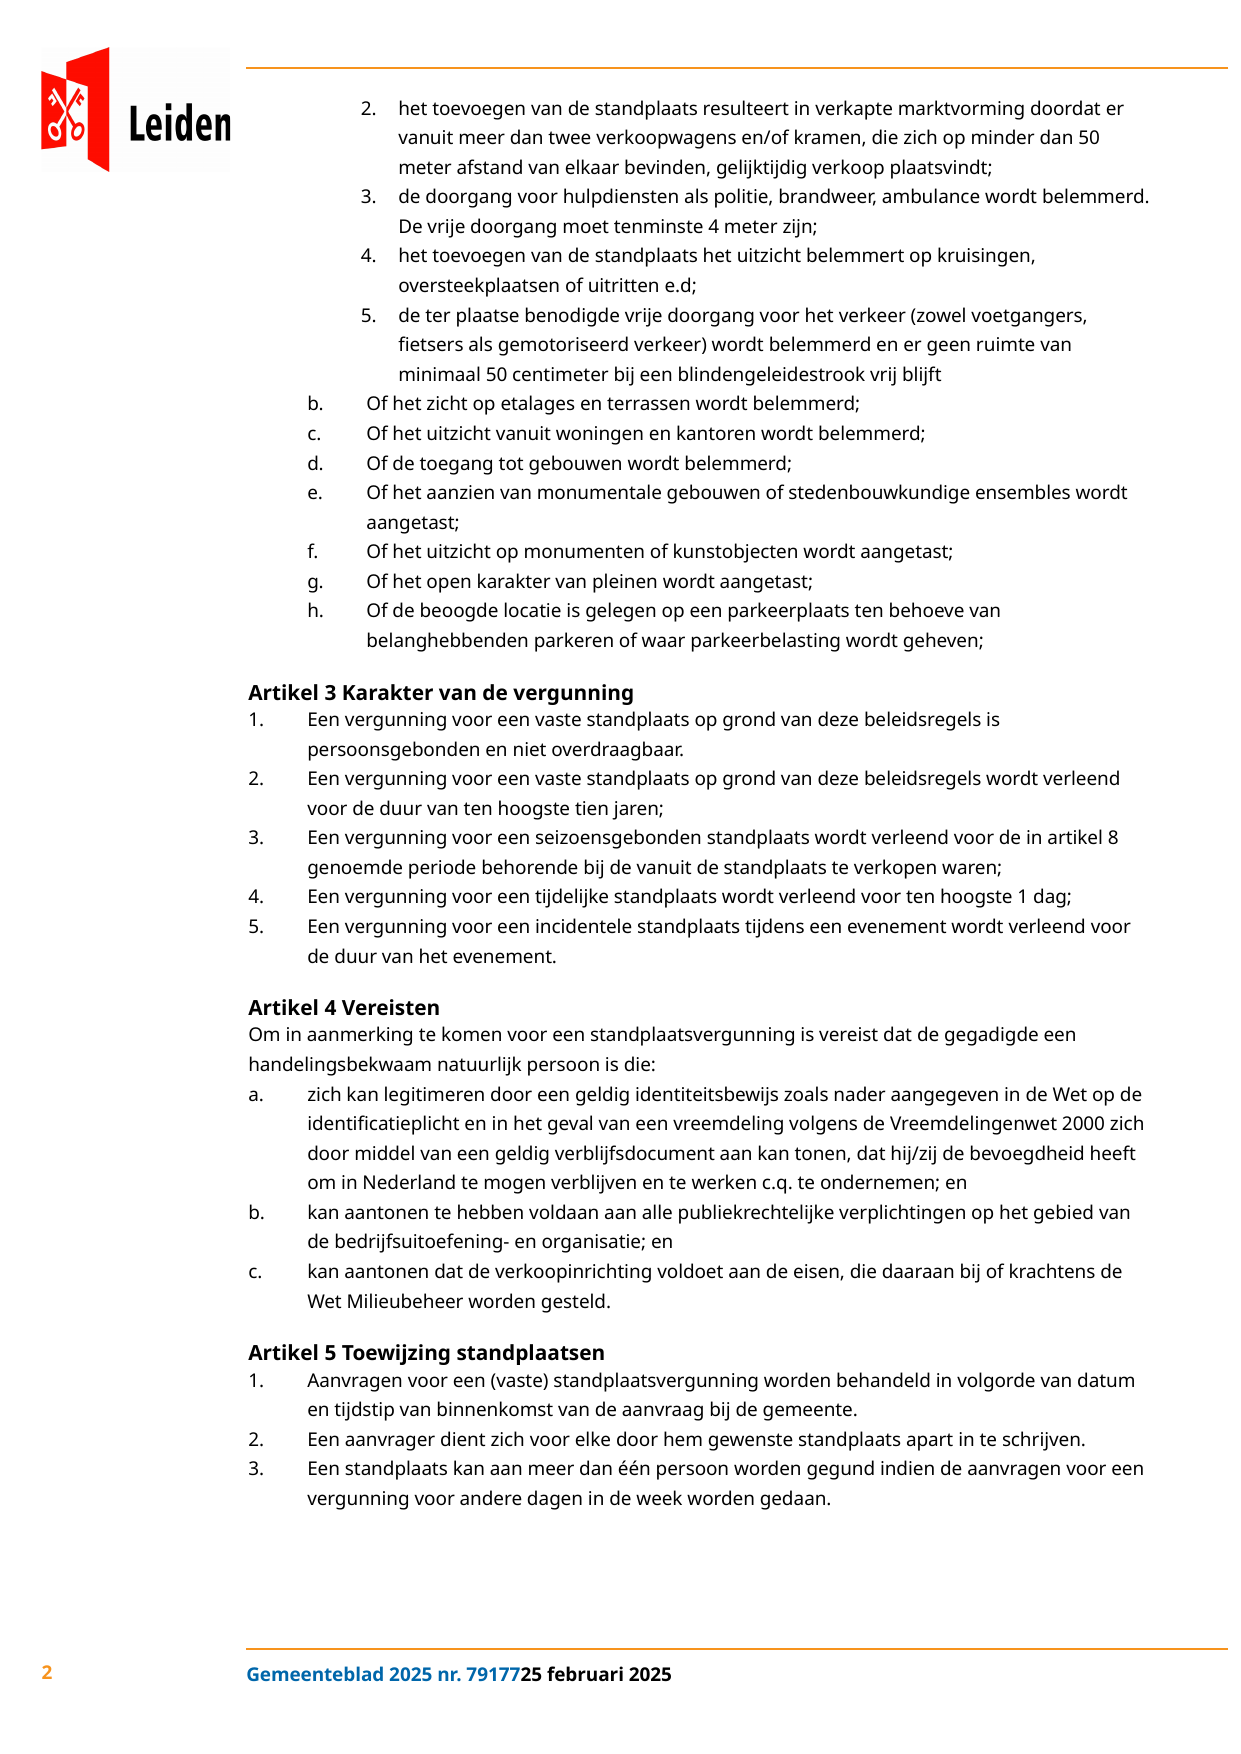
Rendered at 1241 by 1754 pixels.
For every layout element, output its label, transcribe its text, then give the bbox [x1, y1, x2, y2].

list de ter plaatse benodigde vrije doorgang voor het verkeer (zowel voetgangers, fietsers als gemotoriseerd verkeer) wordt belemmerd en er geen ruimte van minimaal 50 centimeter bij een blindengeleidestrook vrij blijft [361, 302, 1152, 387]
list Een standplaats kan aan meer dan één persoon worden gegund indien de aanvragen voor een vergunning voor andere dagen in de week worden gedaan. [248, 1456, 1152, 1511]
list Of het uitzicht vanuit woningen en kantoren wordt belemmerd; [307, 420, 1152, 446]
list kan aantonen dat de verkoopinrichting voldoet aan de eisen, die daaraan bij of krachtens de Wet Milieubeheer worden gesteld. [248, 1258, 1152, 1314]
list het toevoegen van de standplaats resulteert in verkapte marktvorming doordat er vanuit meer dan twee verkoopwagens en/of kramen, die zich op minder dan 50 meter afstand van elkaar bevinden, gelijktijdig verkoop plaatsvindt; [361, 95, 1152, 180]
text Artikel 4 Vereisten [248, 993, 1152, 1022]
list de doorgang voor hulpdiensten als politie, brandweer, ambulance wordt belemmerd. De vrije doorgang moet tenminste 4 meter zijn; [361, 183, 1152, 239]
picture [41, 47, 231, 172]
text Artikel 3 Karakter van de vergunning [248, 678, 1152, 706]
list Of de toegang tot gebouwen wordt belemmerd; [307, 450, 1152, 476]
list het toevoegen van de standplaats het uitzicht belemmert op kruisingen, oversteekplaatsen of uitritten e.d; [361, 243, 1152, 298]
list Of het aanzien van monumentale gebouwen of stedenbouwkundige ensembles wordt aangetast; [307, 479, 1152, 535]
list Een vergunning voor een tijdelijke standplaats wordt verleend voor ten hoogste 1 dag; [248, 884, 1152, 909]
list zich kan legitimeren door een geldig identiteitsbewijs zoals nader aangegeven in de Wet op de identificatieplicht en in het geval van een vreemdeling volgens de Vreemdelingenwet 2000 zich door middel van een geldig verblijfsdocument aan kan tonen, dat hij/zij de bevoegdheid heeft om in Nederland te mogen verblijven en te werken c.q. te ondernemen; en [248, 1081, 1152, 1195]
text Artikel 5 Toewijzing standplaatsen [248, 1338, 1152, 1367]
list Of de beoogde locatie is gelegen op een parkeerplaats ten behoeve van belanghebbenden parkeren of waar parkeerbelasting wordt geheven; [307, 598, 1152, 653]
list Een vergunning voor een vaste standplaats op grond van deze beleidsregels is persoonsgebonden en niet overdraagbaar. [248, 706, 1152, 761]
text Om in aanmerking te komen voor een standplaatsvergunning is vereist dat de gegadigde een handelingsbekwaam natuurlijk persoon is die: [248, 1022, 1152, 1077]
list kan aantonen te hebben voldaan aan alle publiekrechtelijke verplichtingen op het gebied van de bedrijfsuitoefening- en organisatie; en [248, 1199, 1152, 1254]
list Aanvragen voor een (vaste) standplaatsvergunning worden behandeld in volgorde van datum en tijdstip van binnenkomst van de aanvraag bij de gemeente. [248, 1367, 1152, 1422]
list Of het open karakter van pleinen wordt aangetast; [307, 568, 1152, 594]
list Een aanvrager dient zich voor elke door hem gewenste standplaats apart in te schrijven. [248, 1426, 1152, 1452]
list Of het zicht op etalages en terrassen wordt belemmerd; [307, 391, 1152, 416]
list Een vergunning voor een seizoensgebonden standplaats wordt verleend voor de in artikel 8 genoemde periode behorende bij de vanuit de standplaats te verkopen waren; [248, 824, 1152, 880]
list Of het uitzicht op monumenten of kunstobjecten wordt aangetast; [307, 538, 1152, 564]
list Een vergunning voor een incidentele standplaats tijdens een evenement wordt verleend voor de duur van het evenement. [248, 913, 1152, 968]
list Een vergunning voor een vaste standplaats op grond van deze beleidsregels wordt verleend voor de duur van ten hoogste tien jaren; [248, 765, 1152, 821]
